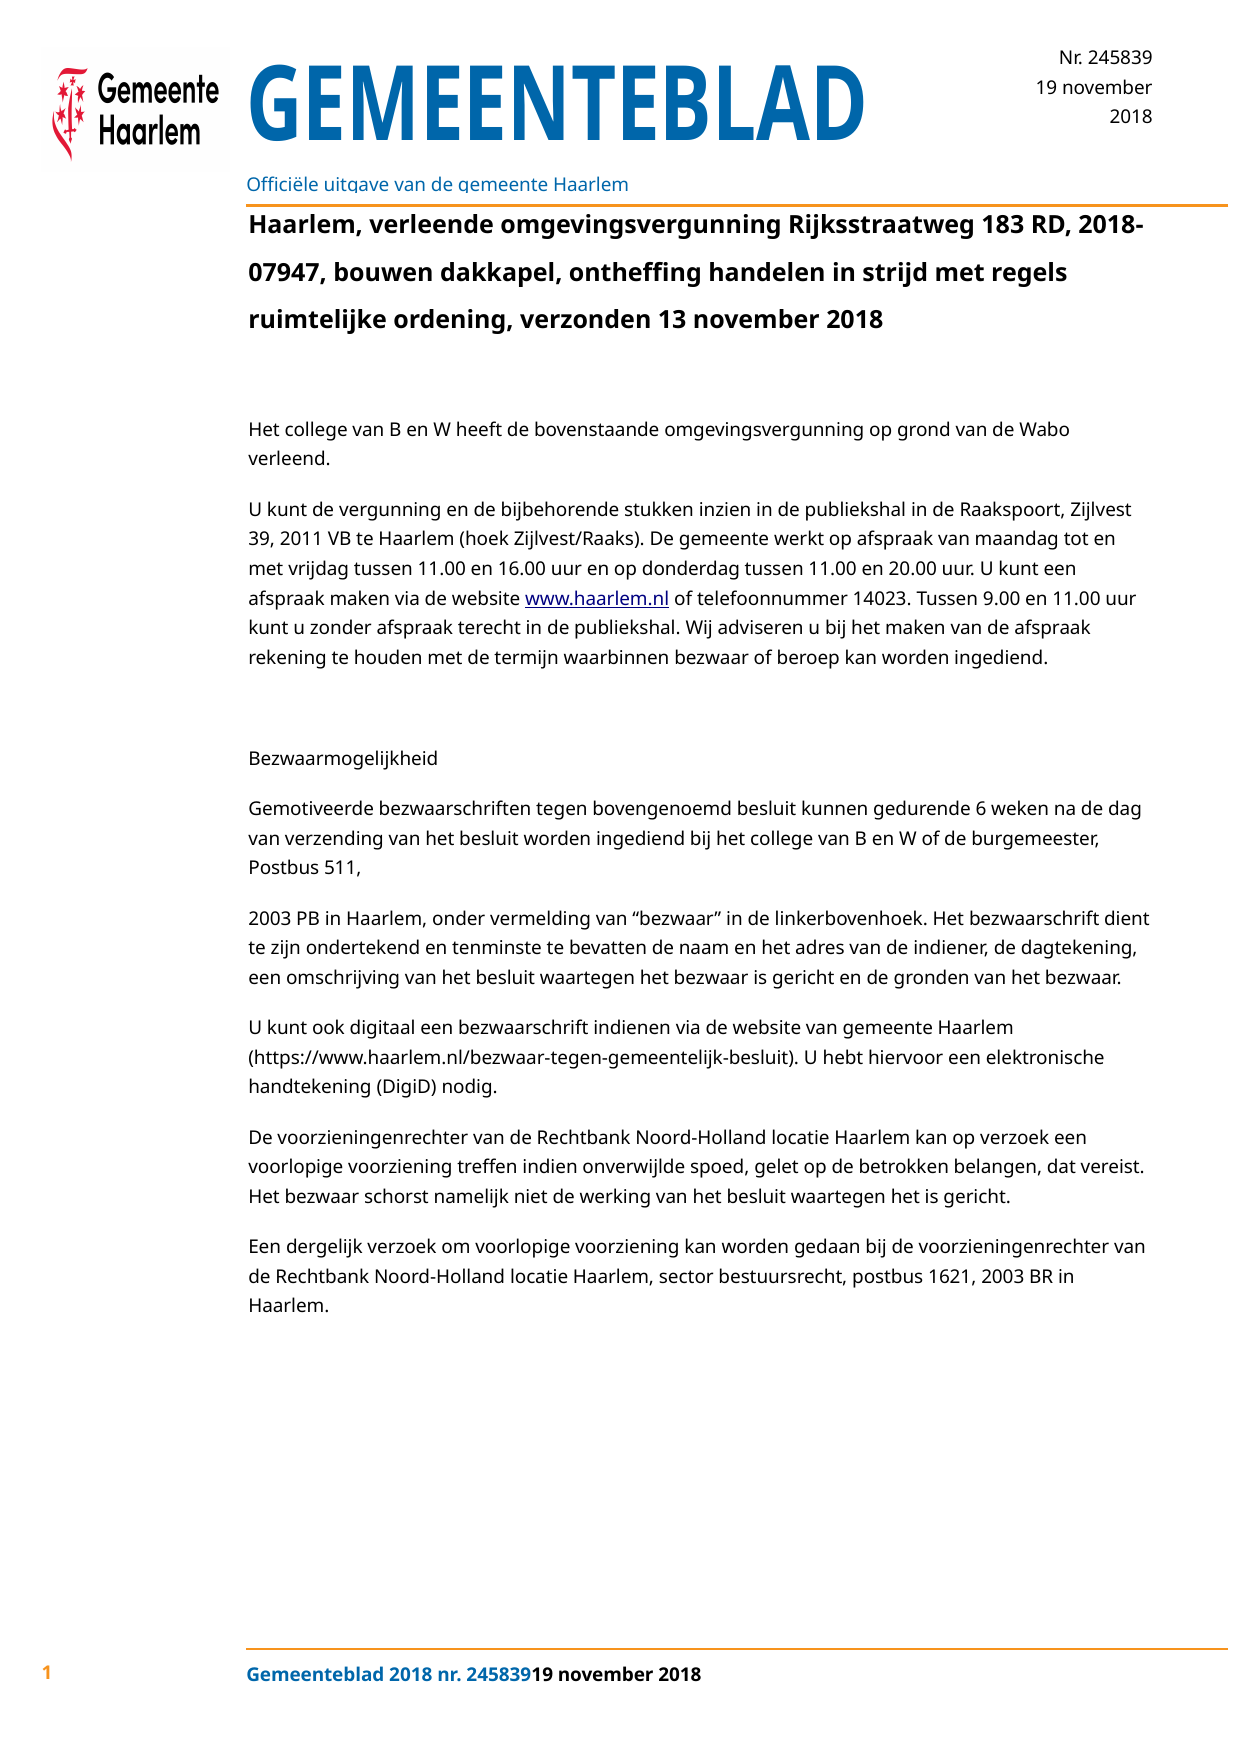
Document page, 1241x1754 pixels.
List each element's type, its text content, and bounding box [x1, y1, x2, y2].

text Een dergelijk verzoek om voorlopige voorziening kan worden gedaan bij de voorzieningenrechter van de Rechtbank Noord-Holland locatie Haarlem, sector bestuursrecht, postbus 1621, 2003 BR in Haarlem. [248, 1233, 1152, 1318]
text U kunt ook digitaal een bezwaarschrift indienen via de website van gemeente Haarlem (https://www.haarlem.nl/bezwaar-tegen-gemeentelijk-besluit). U hebt hiervoor een elektronische handtekening (DigiD) nodig. [248, 1014, 1152, 1099]
text Haarlem, verleende omgevingsvergunning Rijksstraatweg 183 RD, 2018-07947, bouwen dakkapel, ontheffing handelen in strijd met regels ruimtelijke ordening, verzonden 13 november 2018 [248, 207, 1152, 336]
text Bezwaarmogelijkheid [248, 745, 1152, 770]
picture [41, 47, 231, 172]
text Gemotiveerde bezwaarschriften tegen bovengenoemd besluit kunnen gedurende 6 weken na de dag van verzending van het besluit worden ingediend bij het college van B en W of de burgemeester, Postbus 511, [248, 795, 1152, 880]
text Het college van B en W heeft de bovenstaande omgevingsvergunning op grond van de Wabo verleend. [248, 416, 1152, 471]
text 2003 PB in Haarlem, onder vermelding van “bezwaar” in de linkerbovenhoek. Het bezwaarschrift dient te zijn ondertekend en tenminste te bevatten de naam en het adres van de indiener, de dagtekening, een omschrijving van het besluit waartegen het bezwaar is gericht en de gronden van het bezwaar. [248, 905, 1152, 989]
text De voorzieningenrechter van de Rechtbank Noord-Holland locatie Haarlem kan op verzoek een voorlopige voorziening treffen indien onverwijlde spoed, gelet op de betrokken belangen, dat vereist. Het bezwaar schorst namelijk niet de werking van het besluit waartegen het is gericht. [248, 1124, 1152, 1209]
text U kunt de vergunning en de bijbehorende stukken inzien in de publiekshal in de Raakspoort, Zijlvest 39, 2011 VB te Haarlem (hoek Zijlvest/Raaks). De gemeente werkt op afspraak van maandag tot en met vrijdag tussen 11.00 en 16.00 uur en op donderdag tussen 11.00 en 20.00 uur. U kunt een afspraak maken via de website www.haarlem.nl of telefoonnummer 14023. Tussen 9.00 en 11.00 uur kunt u zonder afspraak terecht in de publiekshal. Wij adviseren u bij het maken van de afspraak rekening te houden met de termijn waarbinnen bezwaar of beroep kan worden ingediend. [248, 496, 1152, 669]
